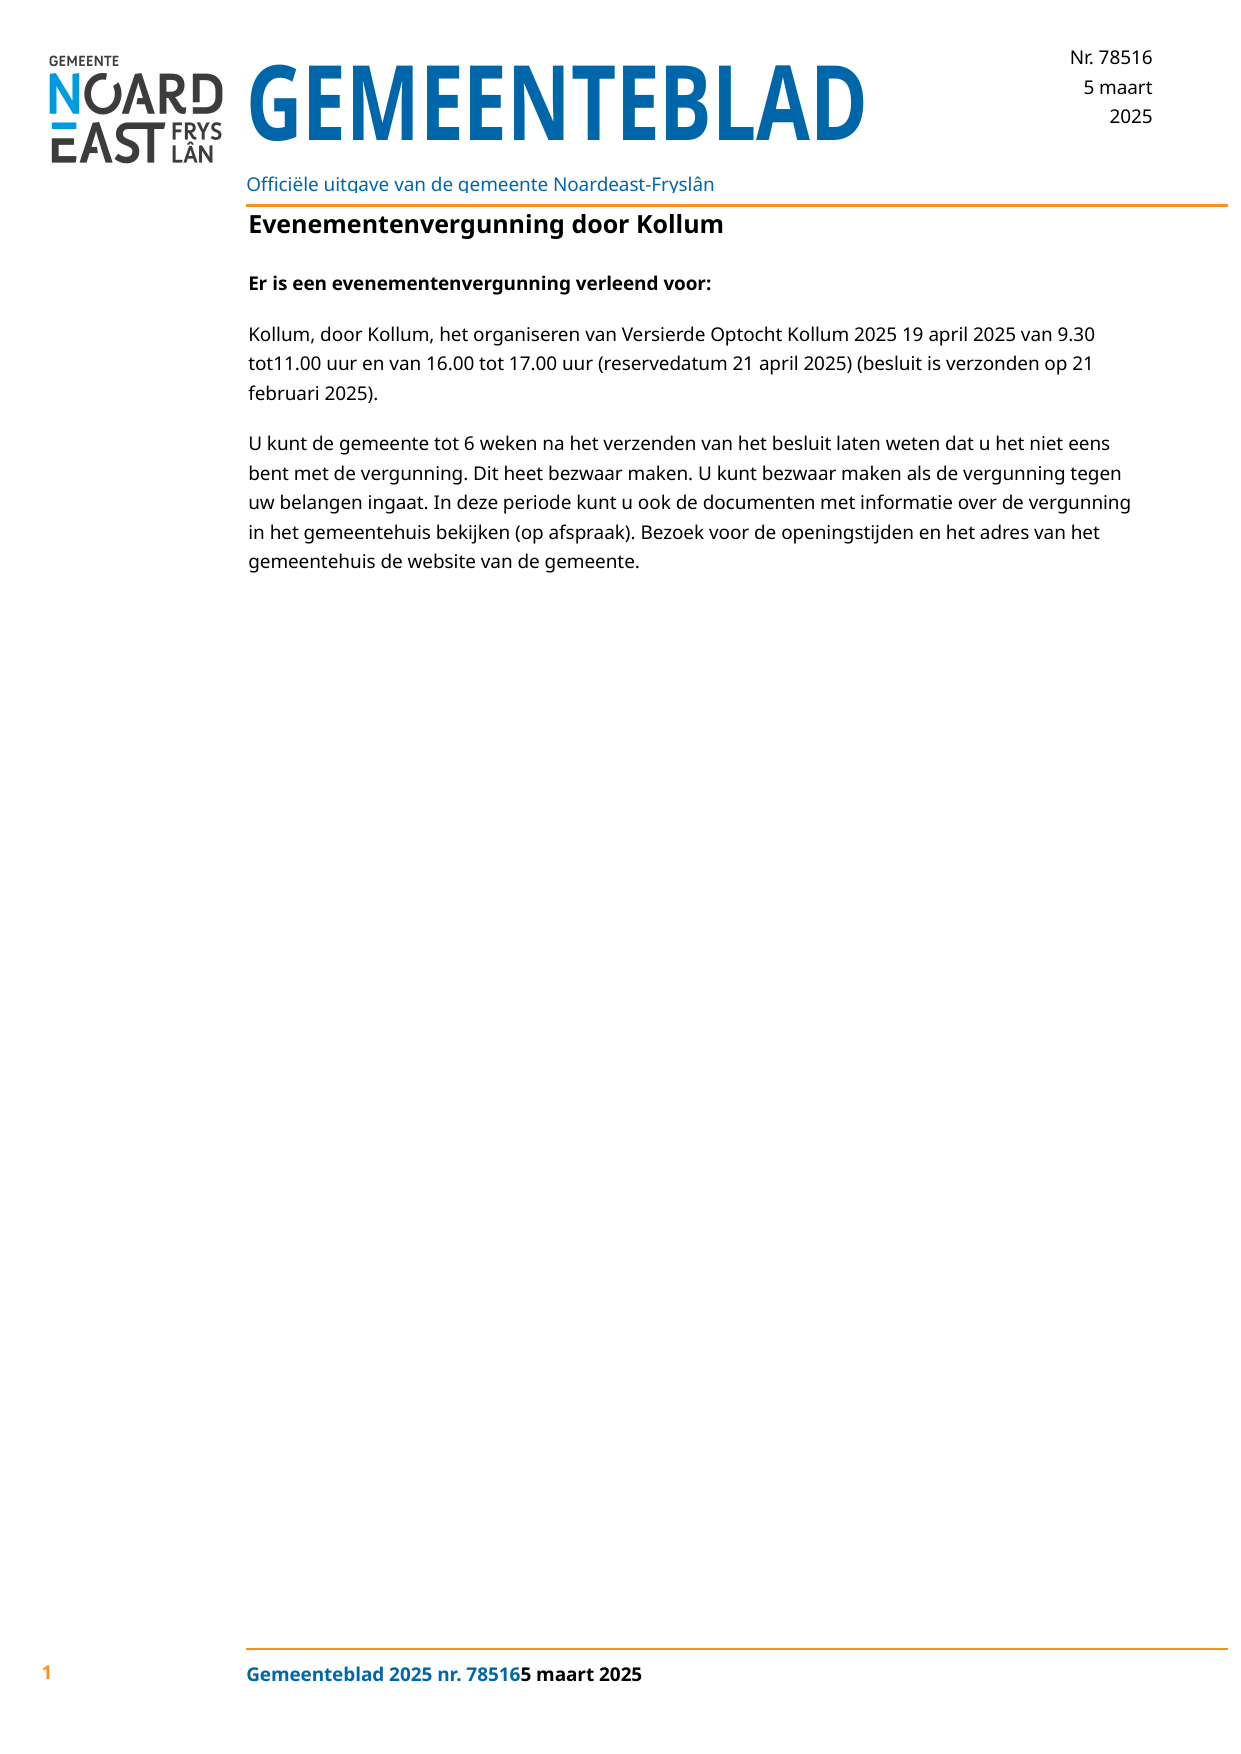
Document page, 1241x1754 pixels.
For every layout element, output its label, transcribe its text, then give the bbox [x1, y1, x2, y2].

picture [41, 47, 231, 172]
text Evenementenvergunning door Kollum [248, 207, 1152, 241]
text Er is een evenementenvergunning verleend voor: [248, 270, 1152, 296]
text Kollum, door Kollum, het organiseren van Versierde Optocht Kollum 2025 19 april 2025 van 9.30 tot11.00 uur en van 16.00 tot 17.00 uur (reservedatum 21 april 2025) (besluit is verzonden op 21 februari 2025). [248, 321, 1152, 406]
text U kunt de gemeente tot 6 weken na het verzenden van het besluit laten weten dat u het niet eens bent met de vergunning. Dit heet bezwaar maken. U kunt bezwaar maken als de vergunning tegen uw belangen ingaat. In deze periode kunt u ook de documenten met informatie over de vergunning in het gemeentehuis bekijken (op afspraak). Bezoek voor de openingstijden en het adres van het gemeentehuis de website van de gemeente. [248, 430, 1152, 574]
